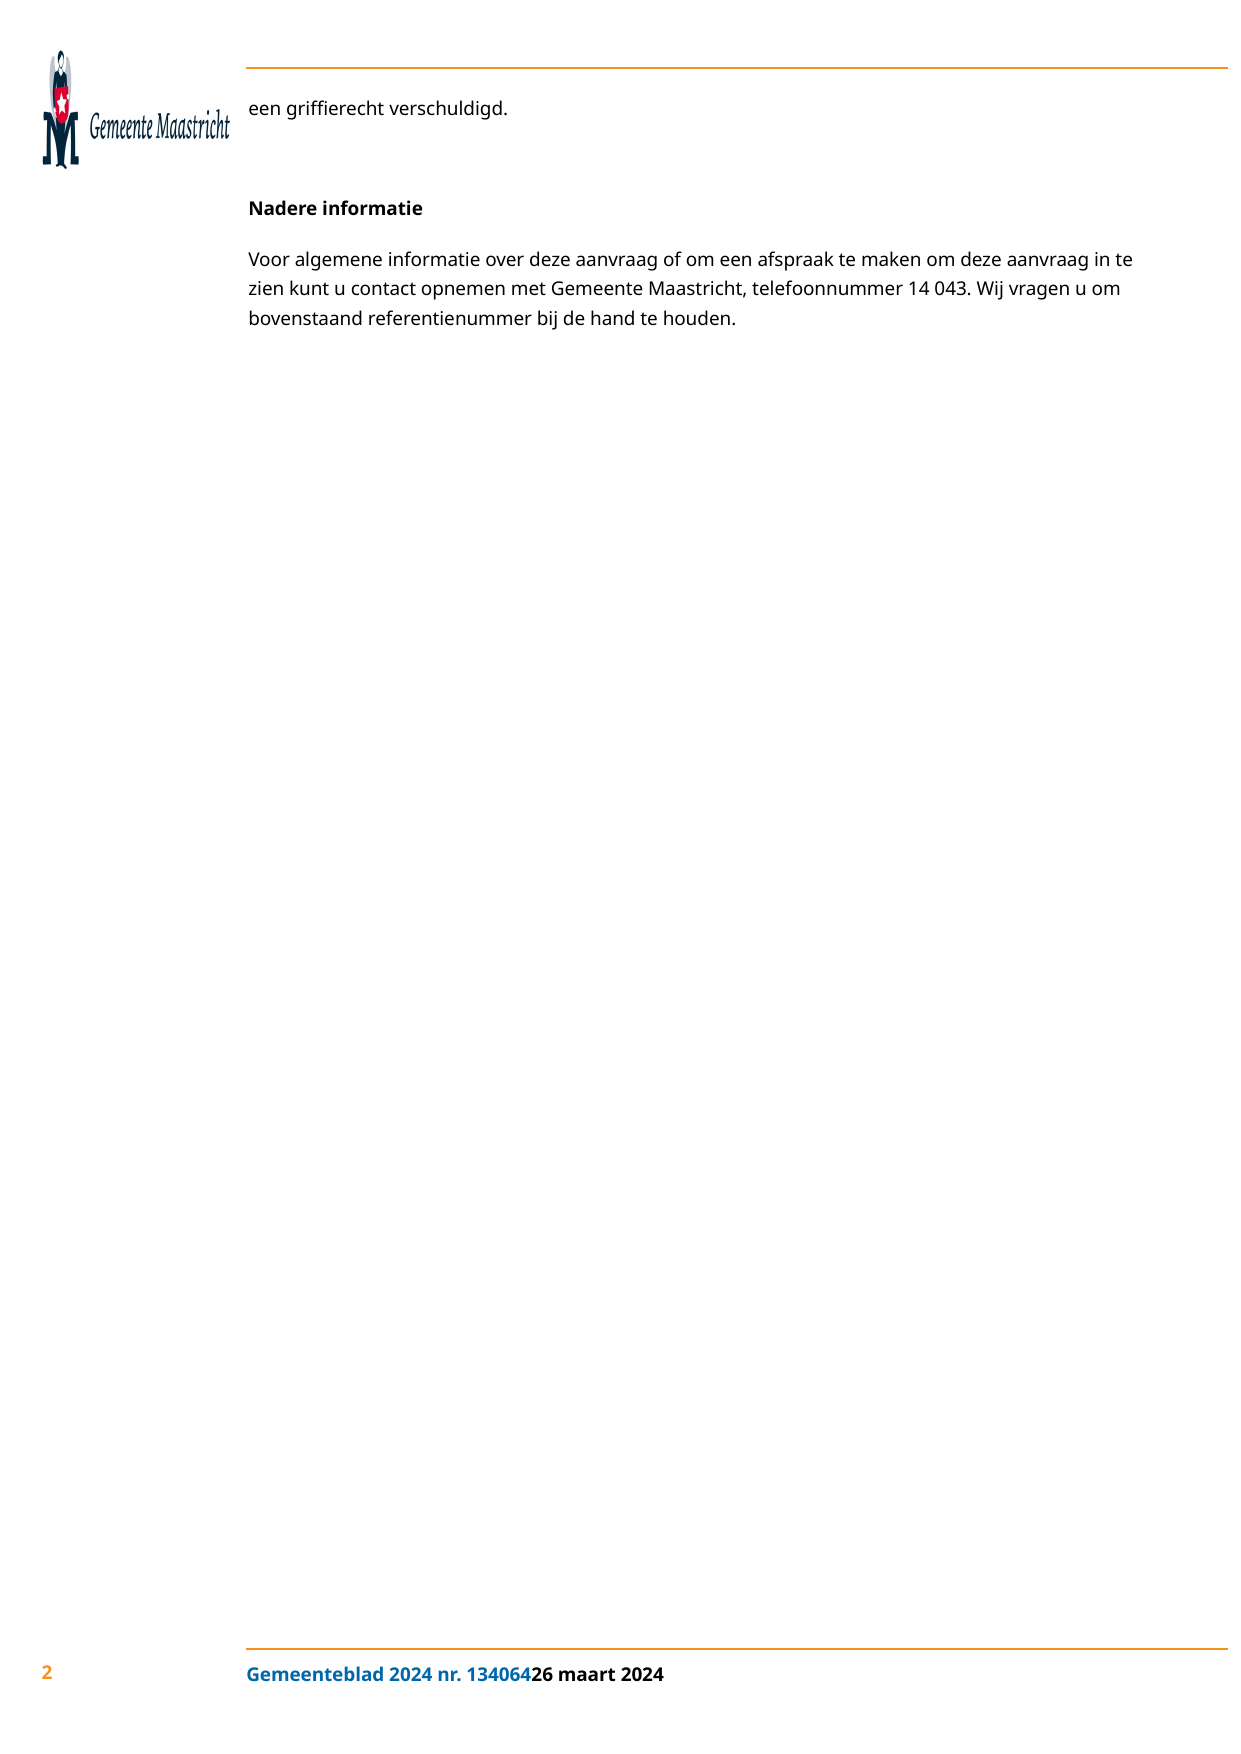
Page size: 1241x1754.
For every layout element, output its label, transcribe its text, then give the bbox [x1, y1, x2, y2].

text Nadere informatie [248, 196, 1152, 221]
text een griffierecht verschuldigd. [248, 95, 1152, 121]
picture [41, 47, 231, 172]
text Voor algemene informatie over deze aanvraag of om een afspraak te maken om deze aanvraag in te zien kunt u contact opnemen met Gemeente Maastricht, telefoonnummer 14 043. Wij vragen u om bovenstaand referentienummer bij de hand te houden. [248, 246, 1152, 331]
